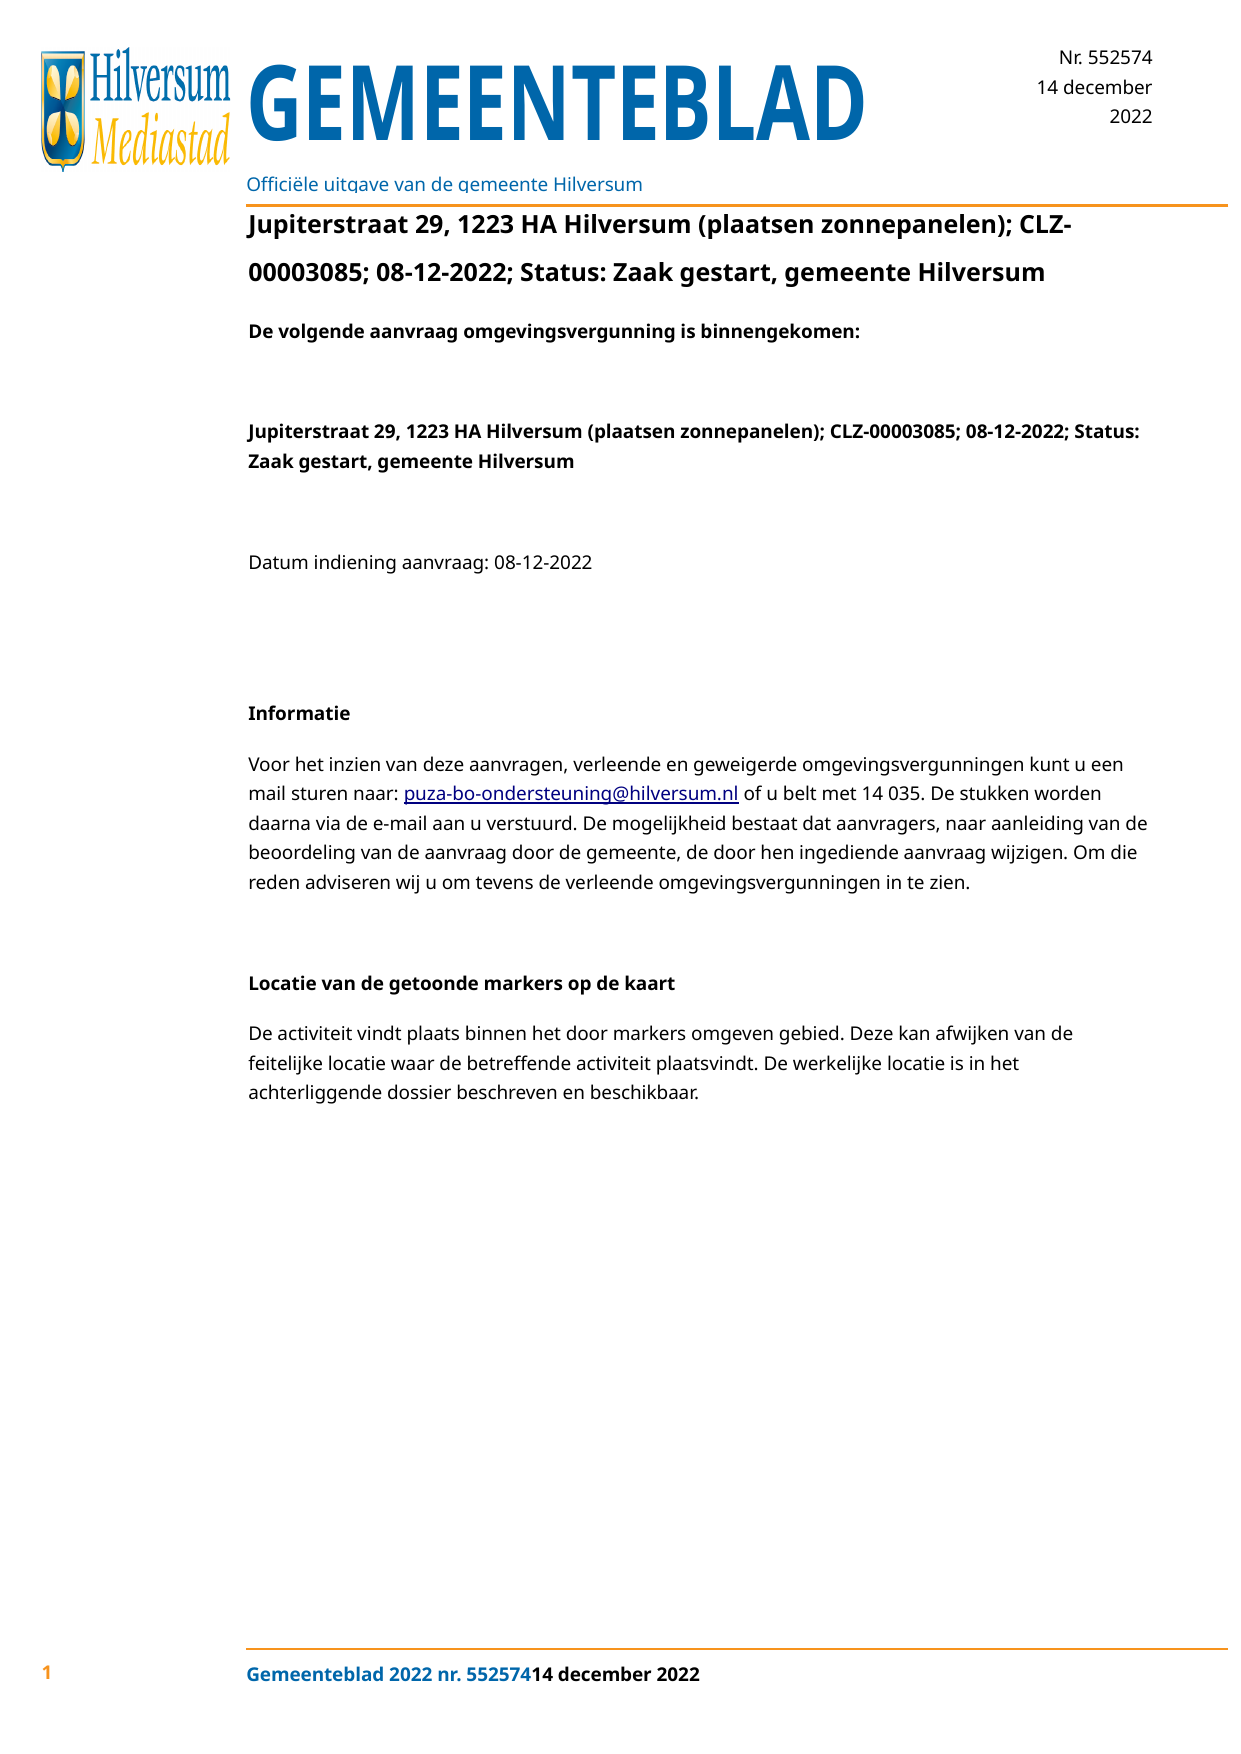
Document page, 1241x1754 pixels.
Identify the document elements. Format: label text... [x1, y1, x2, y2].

text Jupiterstraat 29, 1223 HA Hilversum (plaatsen zonnepanelen); CLZ-00003085; 08-12-2022; Status: Zaak gestart, gemeente Hilversum [248, 207, 1152, 288]
picture [41, 47, 231, 172]
text Informatie [248, 700, 1152, 726]
text Datum indiening aanvraag: 08-12-2022 [248, 549, 1152, 575]
text Voor het inzien van deze aanvragen, verleende en geweigerde omgevingsvergunningen kunt u een mail sturen naar: puza-bo-ondersteuning@hilversum.nl of u belt met 14 035. De stukken worden daarna via de e-mail aan u verstuurd. De mogelijkheid bestaat dat aanvragers, naar aanleiding van de beoordeling van de aanvraag door de gemeente, de door hen ingediende aanvraag wijzigen. Om die reden adviseren wij u om tevens de verleende omgevingsvergunningen in te zien. [248, 751, 1152, 895]
text De volgende aanvraag omgevingsvergunning is binnengekomen: [248, 318, 1152, 344]
text Jupiterstraat 29, 1223 HA Hilversum (plaatsen zonnepanelen); CLZ-00003085; 08-12-2022; Status: Zaak gestart, gemeente Hilversum [248, 419, 1152, 474]
text De activiteit vindt plaats binnen het door markers omgeven gebied. Deze kan afwijken van de feitelijke locatie waar de betreffende activiteit plaatsvindt. De werkelijke locatie is in het achterliggende dossier beschreven en beschikbaar. [248, 1020, 1152, 1105]
text Locatie van de getoonde markers op de kaart [248, 970, 1152, 996]
